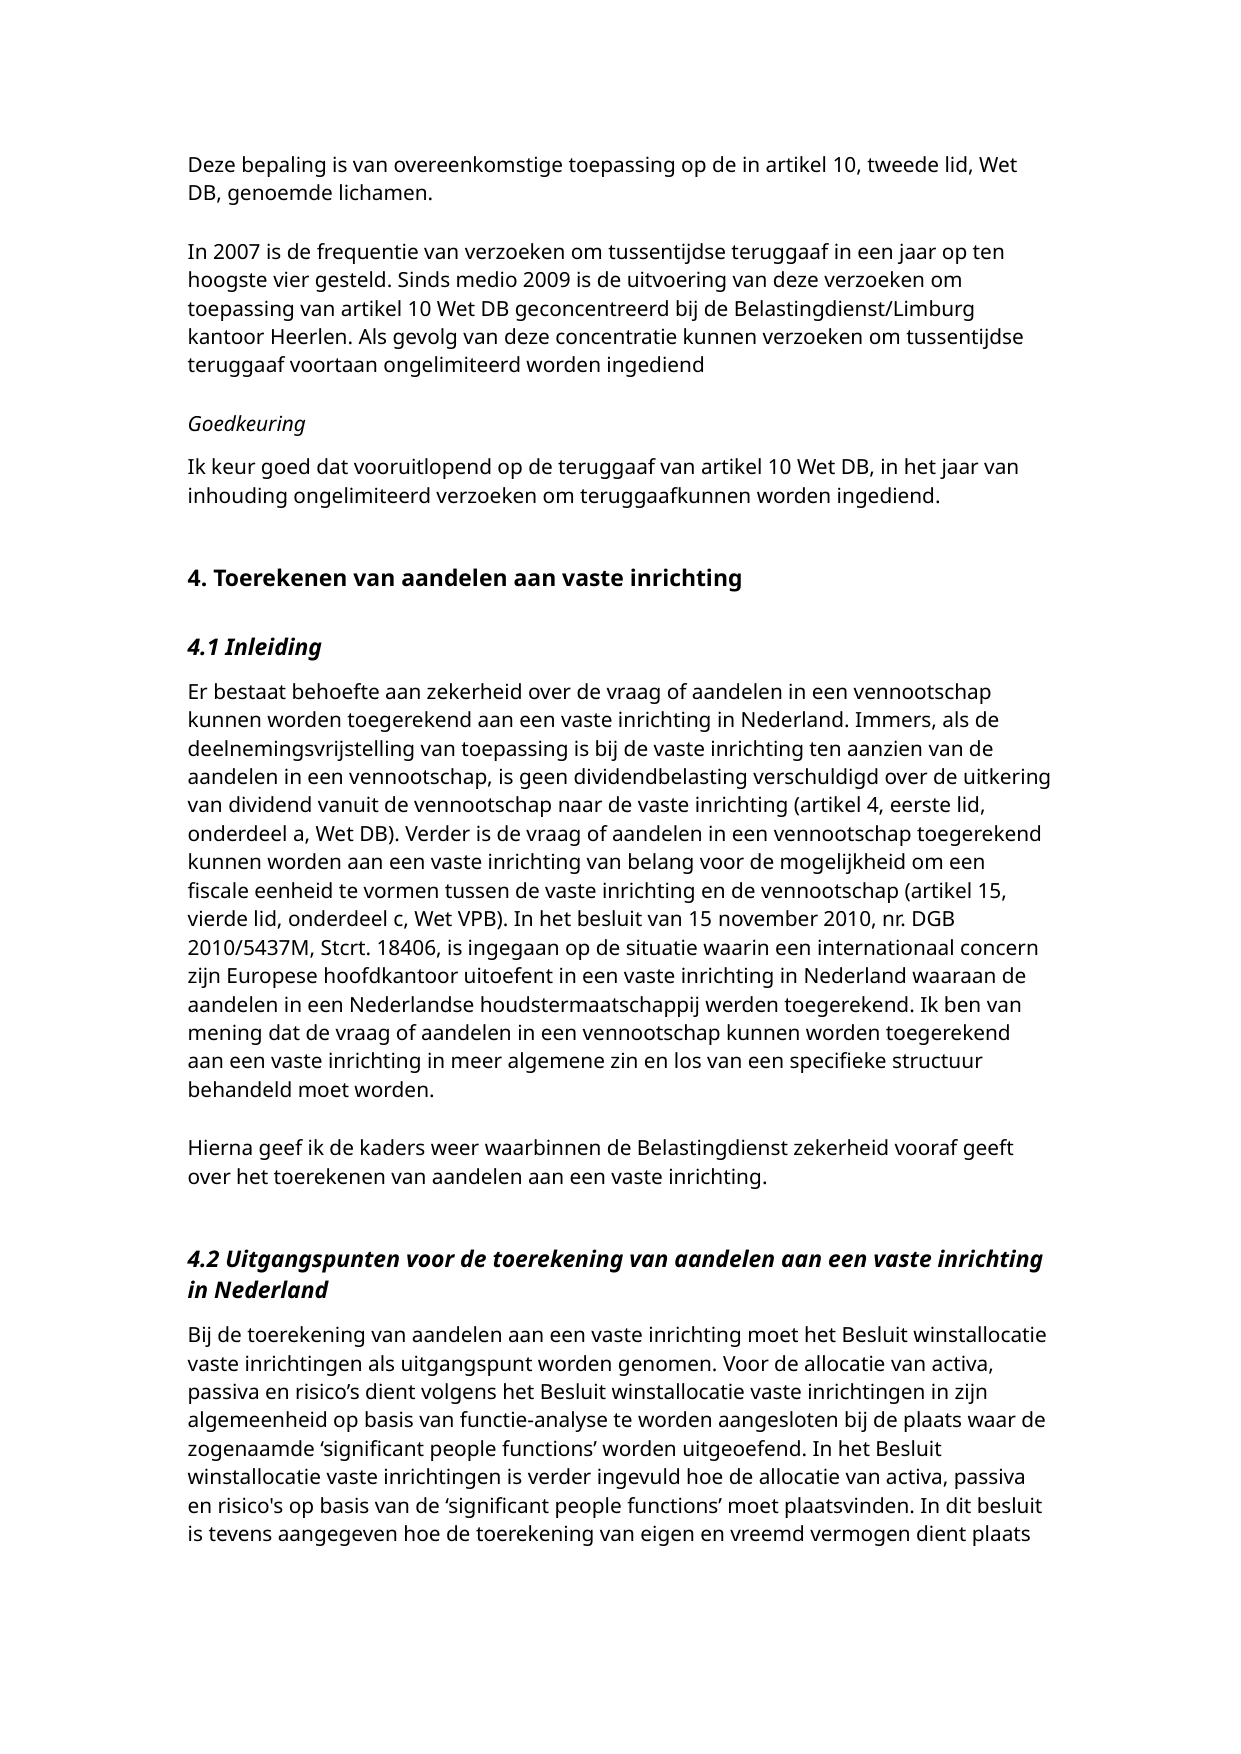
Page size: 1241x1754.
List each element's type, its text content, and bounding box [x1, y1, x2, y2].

text Ik keur goed dat vooruitlopend op de teruggaaf van artikel 10 Wet DB, in het jaar van inhouding ongelimiteerd verzoeken om teruggaafkunnen worden ingediend. [187, 452, 1053, 509]
text Goedkeuring [187, 409, 1053, 437]
subtitle 4.2 Uitgangspunten voor de toerekening van aandelen aan een vaste inrichting in Nederland [187, 1243, 1053, 1305]
text Deze bepaling is van overeenkomstige toepassing op de in artikel 10, tweede lid, Wet DB, genoemde lichamen. [187, 150, 1053, 207]
subtitle 4.1 Inleiding [187, 631, 1053, 662]
text Hierna geef ik de kaders weer waarbinnen de Belastingdienst zekerheid vooraf geeft over het toerekenen van aandelen aan een vaste inrichting. [187, 1133, 1053, 1190]
text Er bestaat behoefte aan zekerheid over de vraag of aandelen in een vennootschap kunnen worden toegerekend aan een vaste inrichting in Nederland. Immers, als de deelnemingsvrijstelling van toepassing is bij de vaste inrichting ten aanzien van de aandelen in een vennootschap, is geen dividendbelasting verschuldigd over de uitkering van dividend vanuit de vennootschap naar de vaste inrichting (artikel 4, eerste lid, onderdeel a, Wet DB). Verder is de vraag of aandelen in een vennootschap toegerekend kunnen worden aan een vaste inrichting van belang voor de mogelijkheid om een fiscale eenheid te vormen tussen de vaste inrichting en de vennootschap (artikel 15, vierde lid, onderdeel c, Wet VPB). In het besluit van 15 november 2010, nr. DGB 2010/5437M, Stcrt. 18406, is ingegaan op de situatie waarin een internationaal concern zijn Europese hoofdkantoor uitoefent in een vaste inrichting in Nederland waaraan de aandelen in een Nederlandse houdstermaatschappij werden toegerekend. Ik ben van mening dat de vraag of aandelen in een vennootschap kunnen worden toegerekend aan een vaste inrichting in meer algemene zin en los van een specifieke structuur behandeld moet worden. [187, 677, 1053, 1103]
subtitle 4. Toerekenen van aandelen aan vaste inrichting [187, 562, 1053, 593]
text In 2007 is de frequentie van verzoeken om tussentijdse teruggaaf in een jaar op ten hoogste vier gesteld. Sinds medio 2009 is de uitvoering van deze verzoeken om toepassing van artikel 10 Wet DB geconcentreerd bij de Belastingdienst/Limburg kantoor Heerlen. Als gevolg van deze concentratie kunnen verzoeken om tussentijdse teruggaaf voortaan ongelimiteerd worden ingediend [187, 237, 1053, 379]
text Bij de toerekening van aandelen aan een vaste inrichting moet het Besluit winstallocatie vaste inrichtingen als uitgangspunt worden genomen. Voor de allocatie van activa, passiva en risico’s dient volgens het Besluit winstallocatie vaste inrichtingen in zijn algemeenheid op basis van functie-analyse te worden aangesloten bij de plaats waar de zogenaamde ‘significant people functions’ worden uitgeoefend. In het Besluit winstallocatie vaste inrichtingen is verder ingevuld hoe de allocatie van activa, passiva en risico's op basis van de ‘significant people functions’ moet plaatsvinden. In dit besluit is tevens aangegeven hoe de toerekening van eigen en vreemd vermogen dient plaats [187, 1320, 1053, 1548]
